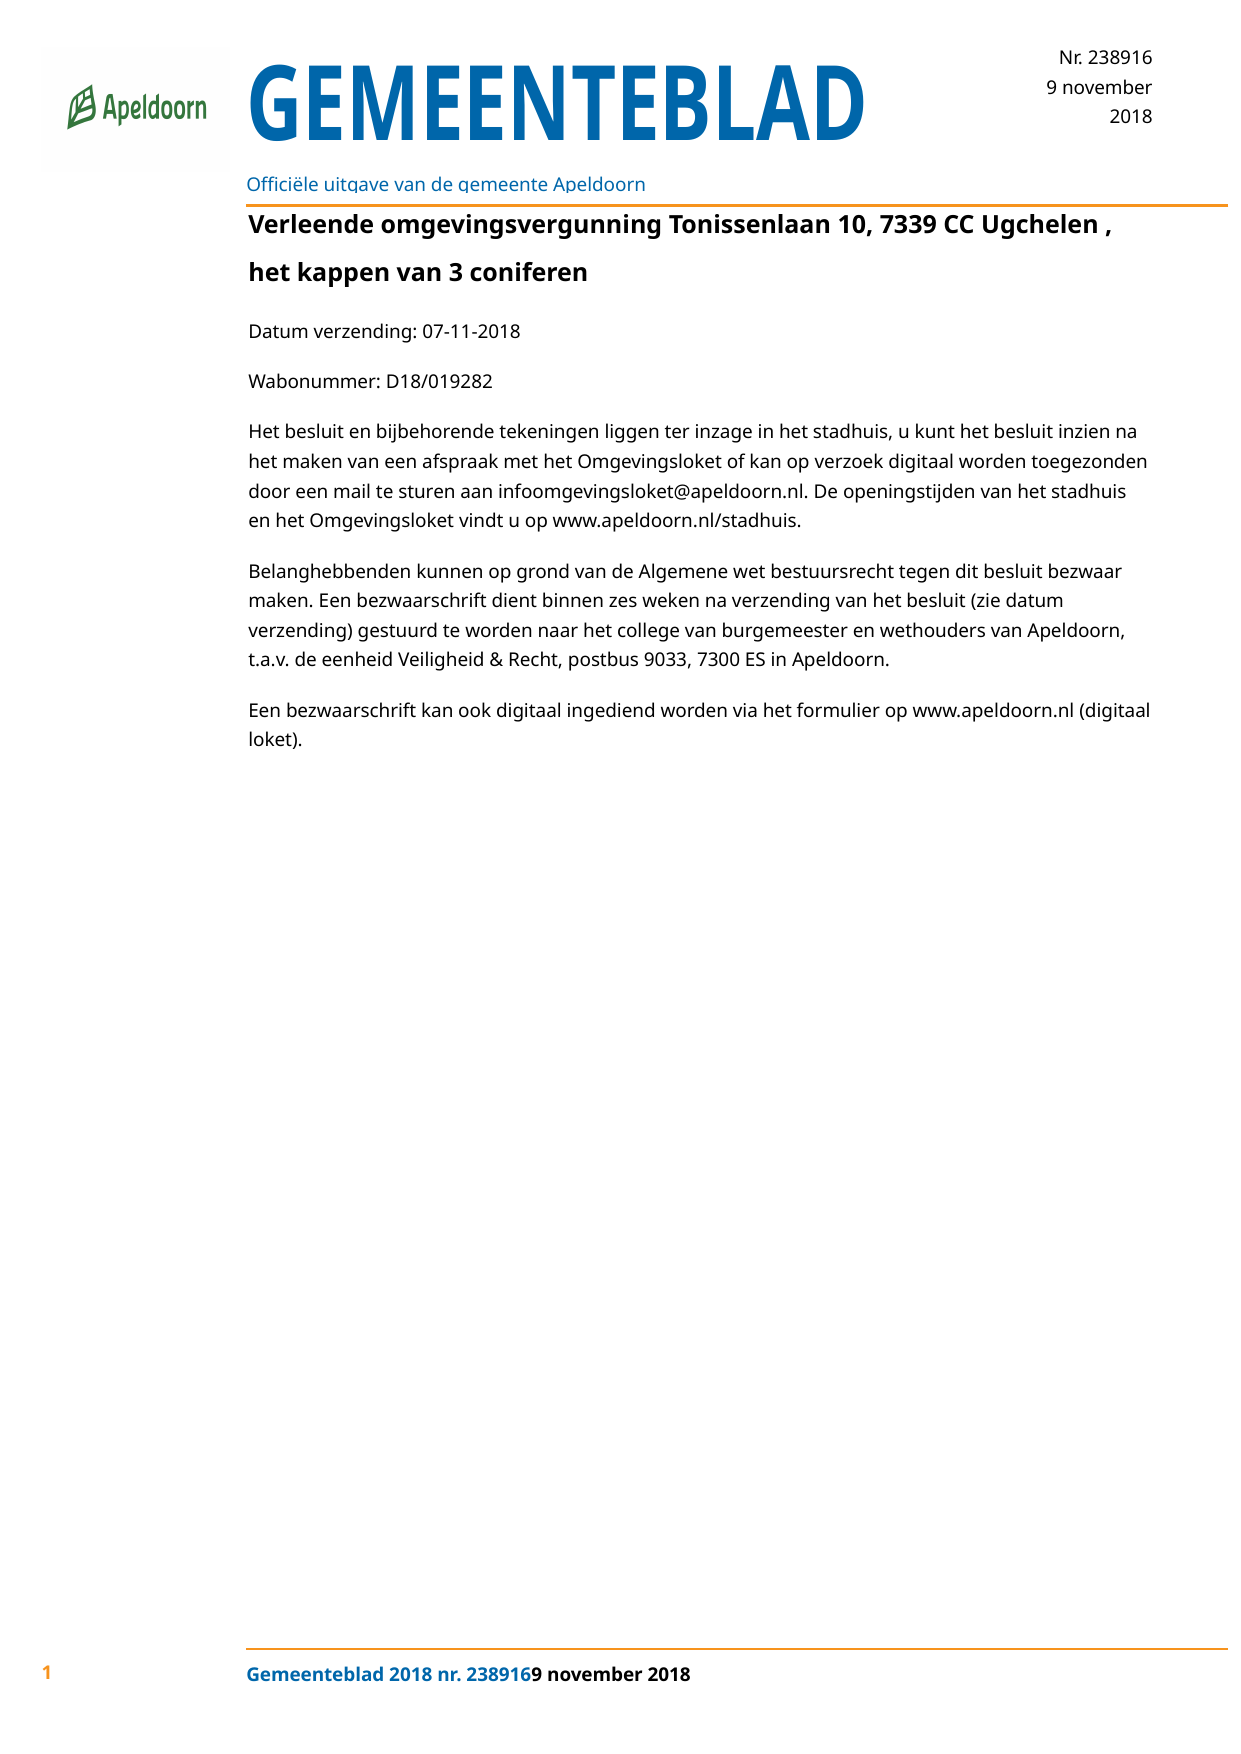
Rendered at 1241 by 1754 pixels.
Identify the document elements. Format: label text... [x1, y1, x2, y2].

text Verleende omgevingsvergunning Tonissenlaan 10, 7339 CC Ugchelen , het kappen van 3 coniferen [248, 207, 1152, 288]
text Wabonummer: D18/019282 [248, 368, 1152, 394]
text Een bezwaarschrift kan ook digitaal ingediend worden via het formulier op www.apeldoorn.nl (digitaal loket). [248, 697, 1152, 752]
text Belanghebbenden kunnen op grond van de Algemene wet bestuursrecht tegen dit besluit bezwaar maken. Een bezwaarschrift dient binnen zes weken na verzending van het besluit (zie datum verzending) gestuurd te worden naar het college van burgemeester en wethouders van Apeldoorn, t.a.v. de eenheid Veiligheid & Recht, postbus 9033, 7300 ES in Apeldoorn. [248, 558, 1152, 672]
picture [41, 47, 231, 172]
text Het besluit en bijbehorende tekeningen liggen ter inzage in het stadhuis, u kunt het besluit inzien na het maken van een afspraak met het Omgevingsloket of kan op verzoek digitaal worden toegezonden door een mail te sturen aan infoomgevingsloket@apeldoorn.nl. De openingstijden van het stadhuis en het Omgevingsloket vindt u op www.apeldoorn.nl/stadhuis. [248, 419, 1152, 533]
text Datum verzending: 07-11-2018 [248, 318, 1152, 344]
